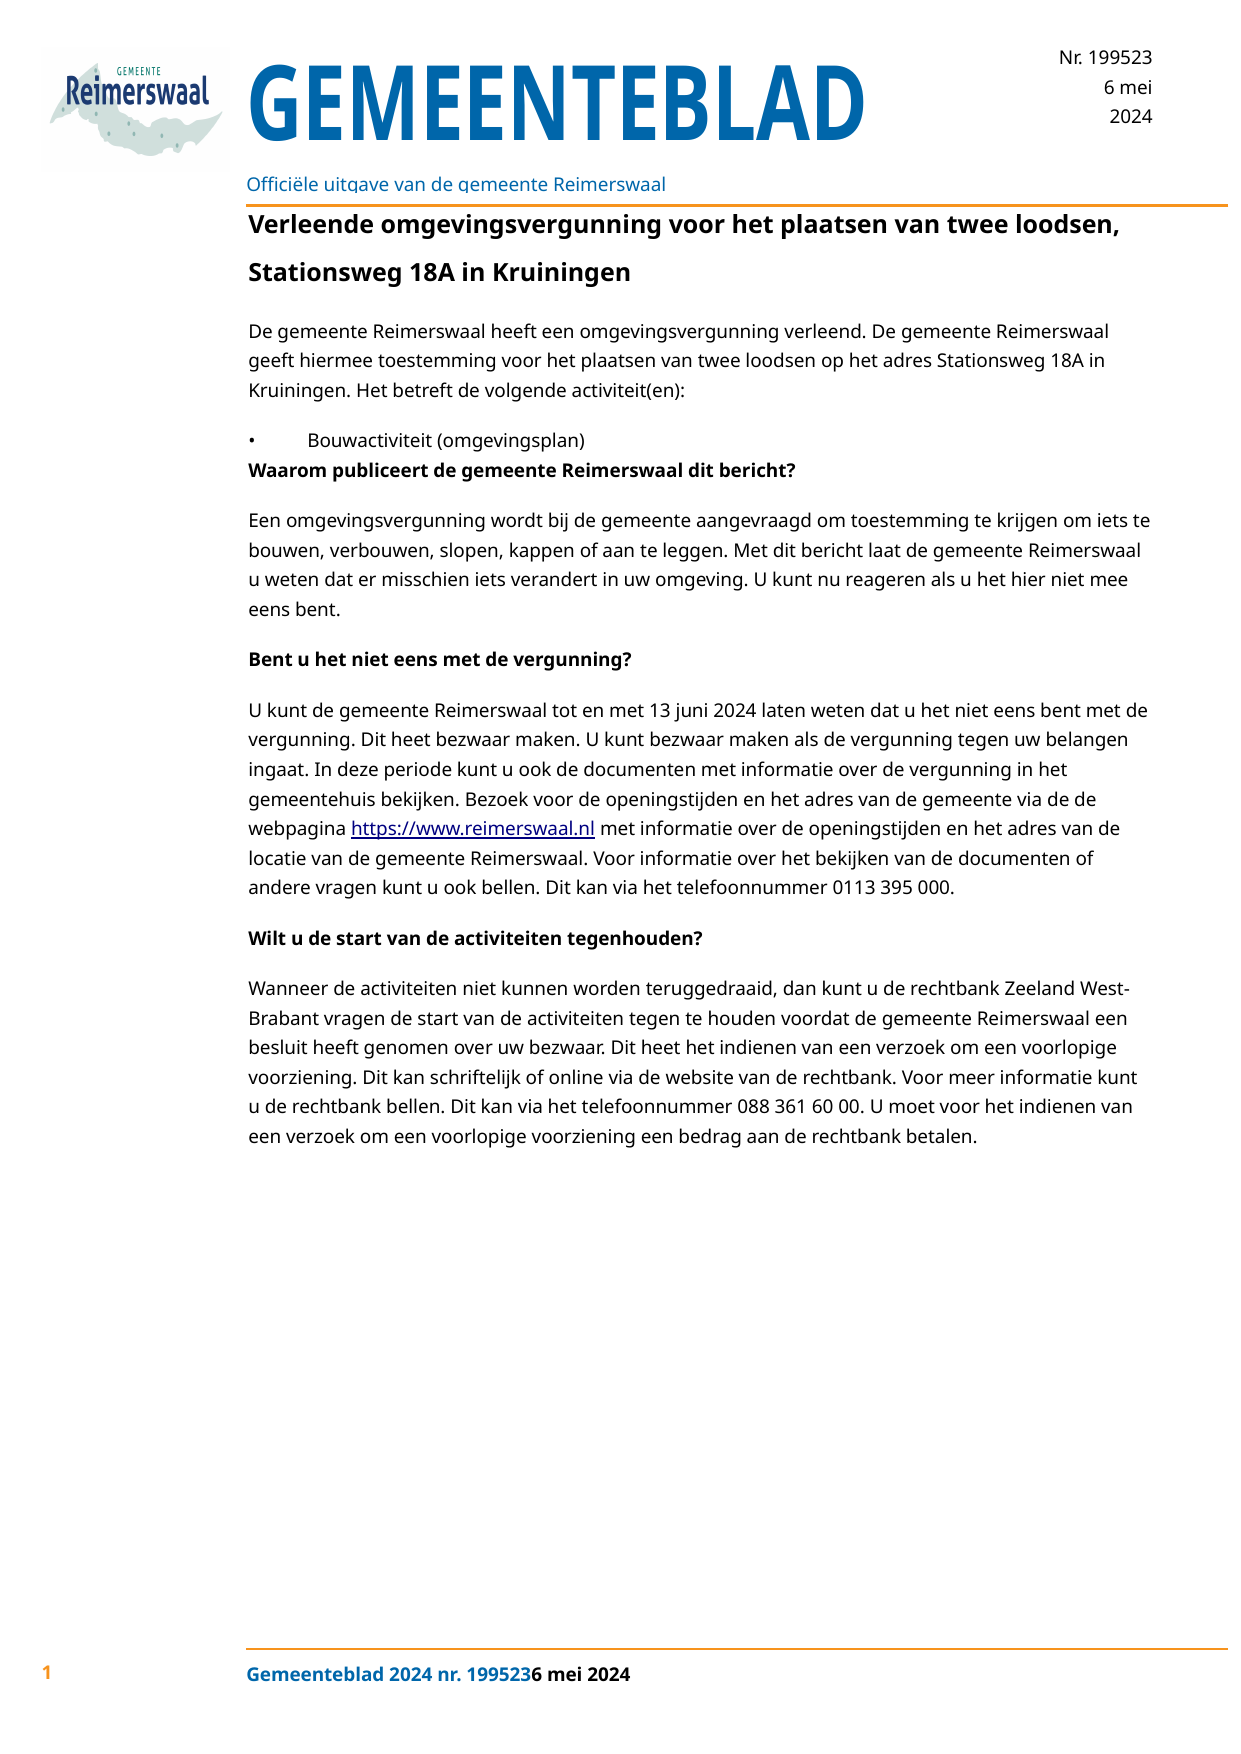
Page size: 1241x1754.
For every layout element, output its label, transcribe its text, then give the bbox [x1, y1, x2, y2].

text Bent u het niet eens met de vergunning? [248, 647, 1152, 672]
text Verleende omgevingsvergunning voor het plaatsen van twee loodsen, Stationsweg 18A in Kruiningen [248, 207, 1152, 288]
list Bouwactiviteit (omgevingsplan) [248, 427, 1152, 453]
text Een omgevingsvergunning wordt bij de gemeente aangevraagd om toestemming te krijgen om iets te bouwen, verbouwen, slopen, kappen of aan te leggen. Met dit bericht laat de gemeente Reimerswaal u weten dat er misschien iets verandert in uw omgeving. U kunt nu reageren als u het hier niet mee eens bent. [248, 507, 1152, 622]
picture [41, 47, 231, 172]
text U kunt de gemeente Reimerswaal tot en met 13 juni 2024 laten weten dat u het niet eens bent met de vergunning. Dit heet bezwaar maken. U kunt bezwaar maken als de vergunning tegen uw belangen ingaat. In deze periode kunt u ook de documenten met informatie over de vergunning in het gemeentehuis bekijken. Bezoek voor de openingstijden en het adres van de gemeente via de de webpagina https://www.reimerswaal.nl met informatie over de openingstijden en het adres van de locatie van de gemeente Reimerswaal. Voor informatie over het bekijken van de documenten of andere vragen kunt u ook bellen. Dit kan via het telefoonnummer 0113 395 000. [248, 697, 1152, 900]
text Wilt u de start van de activiteiten tegenhouden? [248, 925, 1152, 951]
text Wanneer de activiteiten niet kunnen worden teruggedraaid, dan kunt u de rechtbank Zeeland West-Brabant vragen de start van de activiteiten tegen te houden voordat de gemeente Reimerswaal een besluit heeft genomen over uw bezwaar. Dit heet het indienen van een verzoek om een voorlopige voorziening. Dit kan schriftelijk of online via de website van de rechtbank. Voor meer informatie kunt u de rechtbank bellen. Dit kan via het telefoonnummer 088 361 60 00. U moet voor het indienen van een verzoek om een voorlopige voorziening een bedrag aan de rechtbank betalen. [248, 975, 1152, 1149]
text De gemeente Reimerswaal heeft een omgevingsvergunning verleend. De gemeente Reimerswaal geeft hiermee toestemming voor het plaatsen van twee loodsen op het adres Stationsweg 18A in Kruiningen. Het betreft de volgende activiteit(en): [248, 318, 1152, 403]
text Waarom publiceert de gemeente Reimerswaal dit bericht? [248, 457, 1152, 483]
